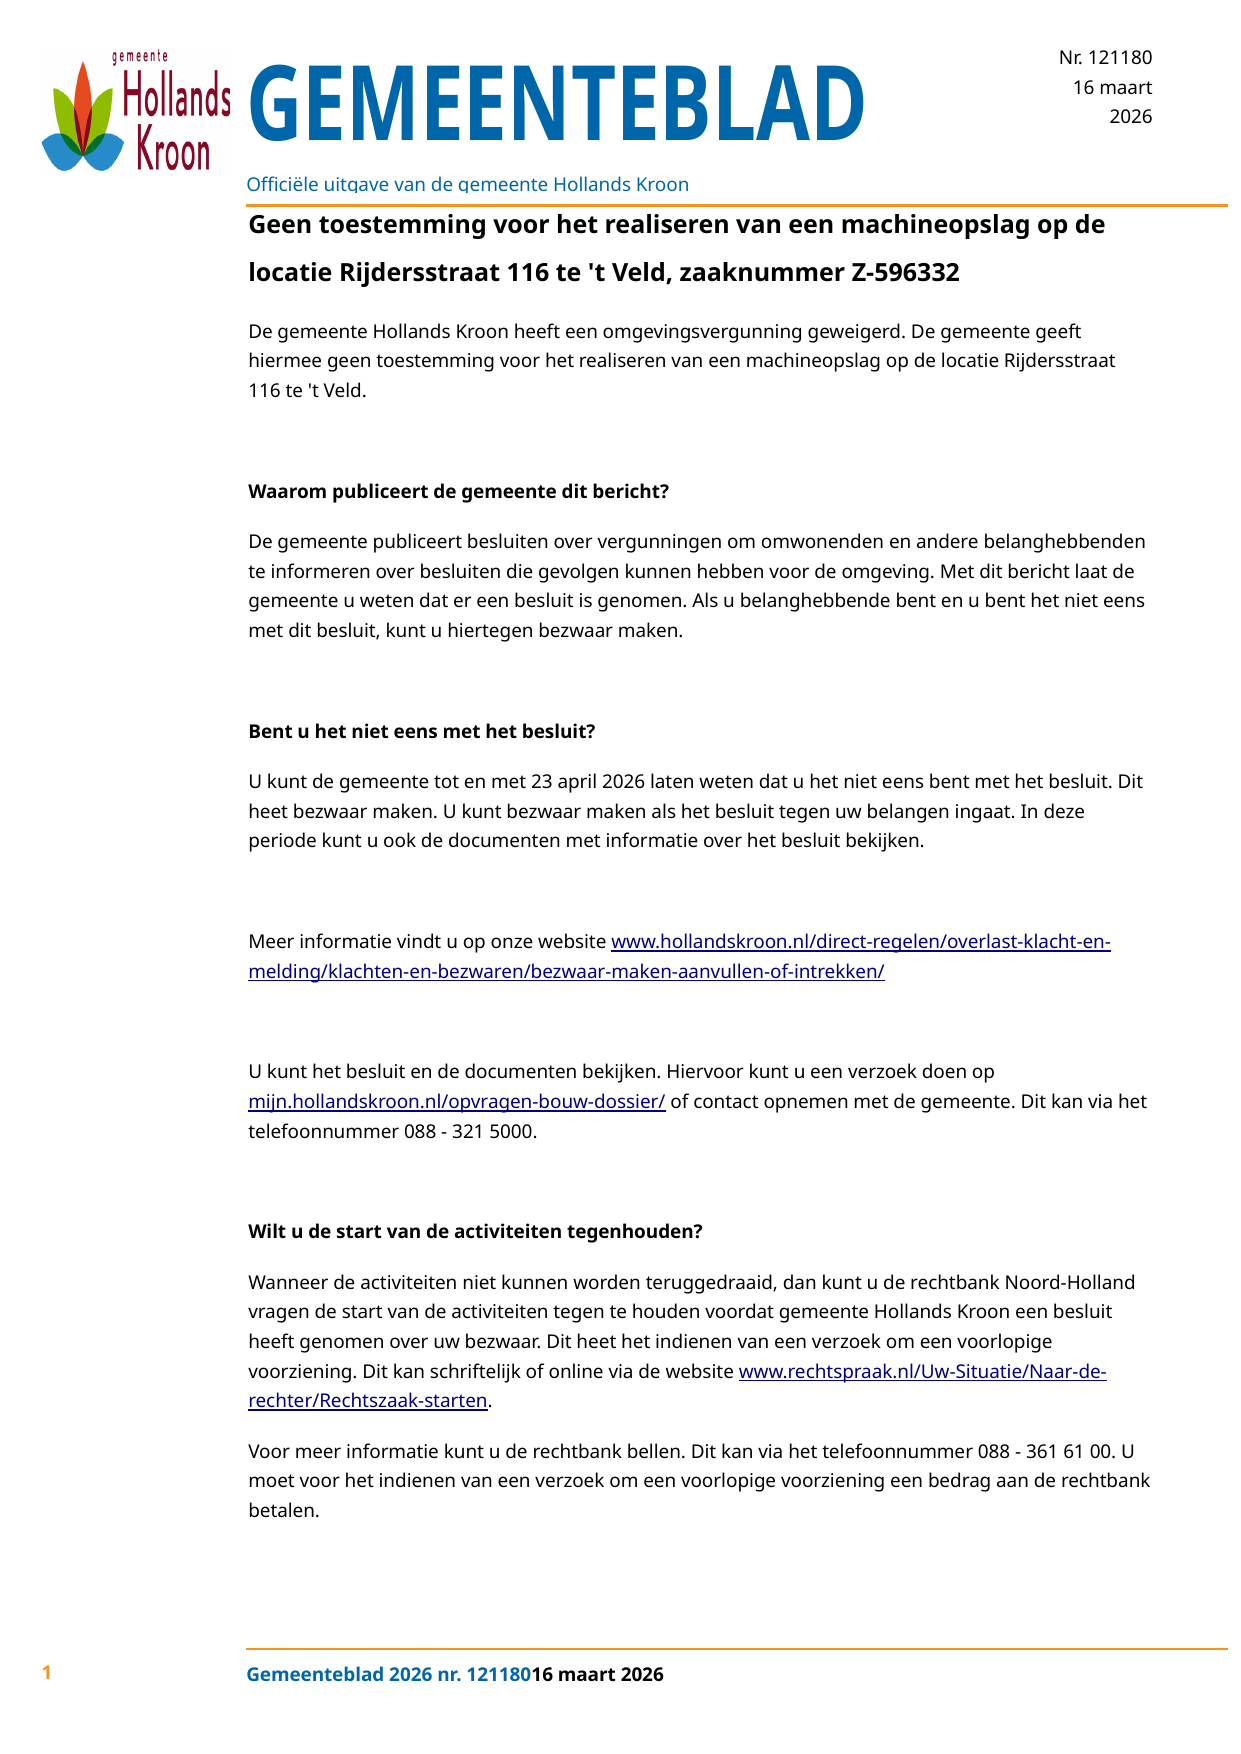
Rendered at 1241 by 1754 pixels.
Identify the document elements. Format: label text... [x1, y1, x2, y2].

text Geen toestemming voor het realiseren van een machineopslag op de locatie Rijdersstraat 116 te 't Veld, zaaknummer Z-596332 [248, 207, 1152, 288]
text U kunt het besluit en de documenten bekijken. Hiervoor kunt u een verzoek doen op mijn.hollandskroon.nl/opvragen-bouw-dossier/ of contact opnemen met de gemeente. Dit kan via het telefoonnummer 088 - 321 5000. [248, 1059, 1152, 1144]
picture [41, 47, 231, 172]
text De gemeente Hollands Kroon heeft een omgevingsvergunning geweigerd. De gemeente geeft hiermee geen toestemming voor het realiseren van een machineopslag op de locatie Rijdersstraat 116 te 't Veld. [248, 318, 1152, 403]
text Bent u het niet eens met het besluit? [248, 718, 1152, 744]
text De gemeente publiceert besluiten over vergunningen om omwonenden en andere belanghebbenden te informeren over besluiten die gevolgen kunnen hebben voor de omgeving. Met dit bericht laat de gemeente u weten dat er een besluit is genomen. Als u belanghebbende bent en u bent het niet eens met dit besluit, kunt u hiertegen bezwaar maken. [248, 528, 1152, 643]
text Voor meer informatie kunt u de rechtbank bellen. Dit kan via het telefoonnummer 088 - 361 61 00. U moet voor het indienen van een verzoek om een voorlopige voorziening een bedrag aan de rechtbank betalen. [248, 1438, 1152, 1523]
text Wilt u de start van de activiteiten tegenhouden? [248, 1219, 1152, 1244]
text Wanneer de activiteiten niet kunnen worden teruggedraaid, dan kunt u de rechtbank Noord-Holland vragen de start van de activiteiten tegen te houden voordat gemeente Hollands Kroon een besluit heeft genomen over uw bezwaar. Dit heet het indienen van een verzoek om een voorlopige voorziening. Dit kan schriftelijk of online via de website www.rechtspraak.nl/Uw-Situatie/Naar-de-rechter/Rechtszaak-starten. [248, 1269, 1152, 1413]
text U kunt de gemeente tot en met 23 april 2026 laten weten dat u het niet eens bent met het besluit. Dit heet bezwaar maken. U kunt bezwaar maken als het besluit tegen uw belangen ingaat. In deze periode kunt u ook de documenten met informatie over het besluit bekijken. [248, 768, 1152, 853]
text Waarom publiceert de gemeente dit bericht? [248, 478, 1152, 504]
text Meer informatie vindt u op onze website www.hollandskroon.nl/direct-regelen/overlast-klacht-en-melding/klachten-en-bezwaren/bezwaar-maken-aanvullen-of-intrekken/ [248, 928, 1152, 984]
